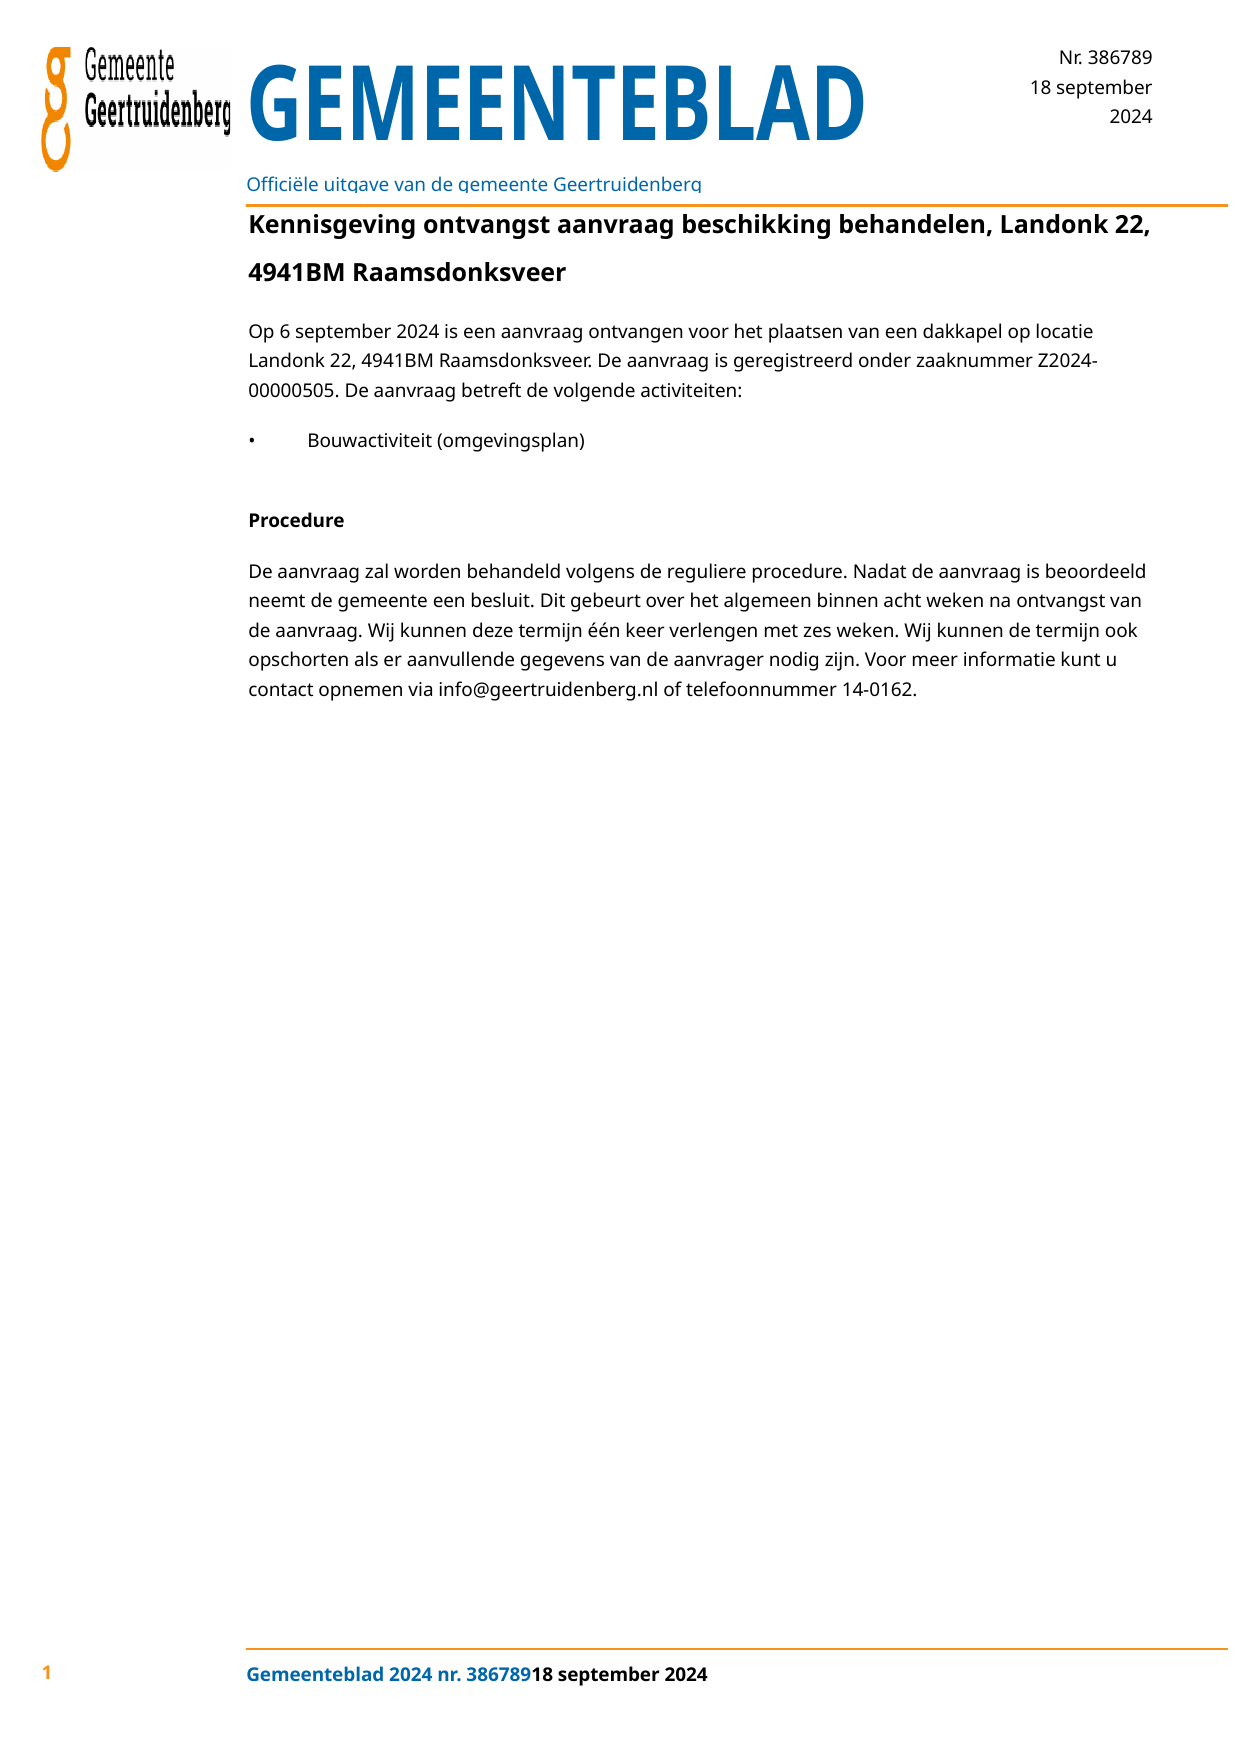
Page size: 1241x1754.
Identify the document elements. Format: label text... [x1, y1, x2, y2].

list Bouwactiviteit (omgevingsplan) [248, 427, 1152, 453]
text Kennisgeving ontvangst aanvraag beschikking behandelen, Landonk 22, 4941BM Raamsdonksveer [248, 207, 1152, 288]
text Op 6 september 2024 is een aanvraag ontvangen voor het plaatsen van een dakkapel op locatie Landonk 22, 4941BM Raamsdonksveer. De aanvraag is geregistreerd onder zaaknummer Z2024-00000505. De aanvraag betreft de volgende activiteiten: [248, 318, 1152, 403]
picture [41, 47, 231, 172]
text Procedure [248, 507, 1152, 533]
text De aanvraag zal worden behandeld volgens de reguliere procedure. Nadat de aanvraag is beoordeeld neemt de gemeente een besluit. Dit gebeurt over het algemeen binnen acht weken na ontvangst van de aanvraag. Wij kunnen deze termijn één keer verlengen met zes weken. Wij kunnen de termijn ook opschorten als er aanvullende gegevens van de aanvrager nodig zijn. Voor meer informatie kunt u contact opnemen via info@geertruidenberg.nl of telefoonnummer 14-0162. [248, 558, 1152, 702]
